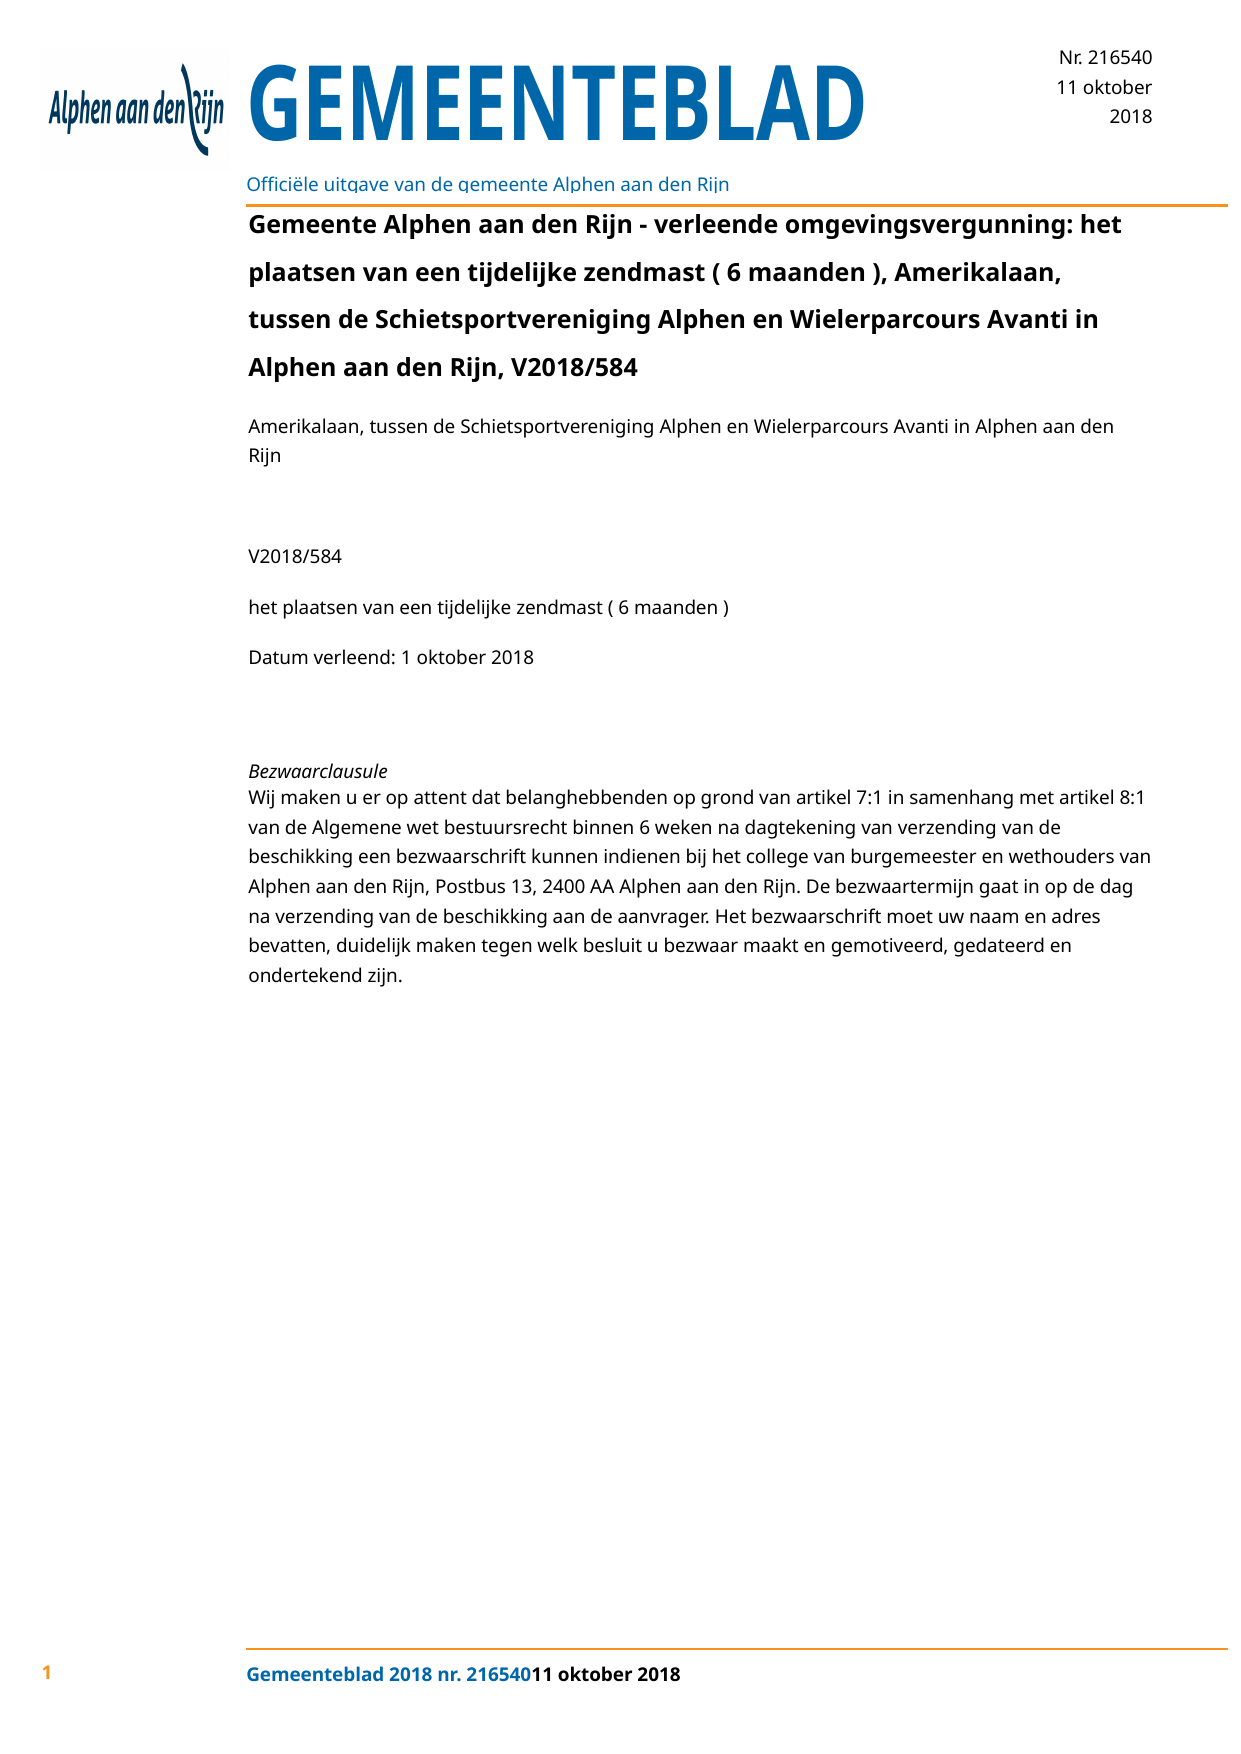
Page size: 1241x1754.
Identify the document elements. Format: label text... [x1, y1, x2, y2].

text Amerikalaan, tussen de Schietsportvereniging Alphen en Wielerparcours Avanti in Alphen aan den Rijn [248, 413, 1152, 468]
picture [41, 47, 231, 172]
text Wij maken u er op attent dat belanghebbenden op grond van artikel 7:1 in samenhang met artikel 8:1 van de Algemene wet bestuursrecht binnen 6 weken na dagtekening van verzending van de beschikking een bezwaarschrift kunnen indienen bij het college van burgemeester en wethouders van Alphen aan den Rijn, Postbus 13, 2400 AA Alphen aan den Rijn. De bezwaartermijn gaat in op de dag na verzending van de beschikking aan de aanvrager. Het bezwaarschrift moet uw naam en adres bevatten, duidelijk maken tegen welk besluit u bezwaar maakt en gemotiveerd, gedateerd en ondertekend zijn. [248, 784, 1152, 988]
text V2018/584 [248, 543, 1152, 569]
text Gemeente Alphen aan den Rijn - verleende omgevingsvergunning: het plaatsen van een tijdelijke zendmast ( 6 maanden ), Amerikalaan, tussen de Schietsportvereniging Alphen en Wielerparcours Avanti in Alphen aan den Rijn, V2018/584 [248, 207, 1152, 384]
text Datum verleend: 1 oktober 2018 [248, 644, 1152, 670]
text het plaatsen van een tijdelijke zendmast ( 6 maanden ) [248, 594, 1152, 620]
text Bezwaarclausule [248, 759, 1152, 784]
